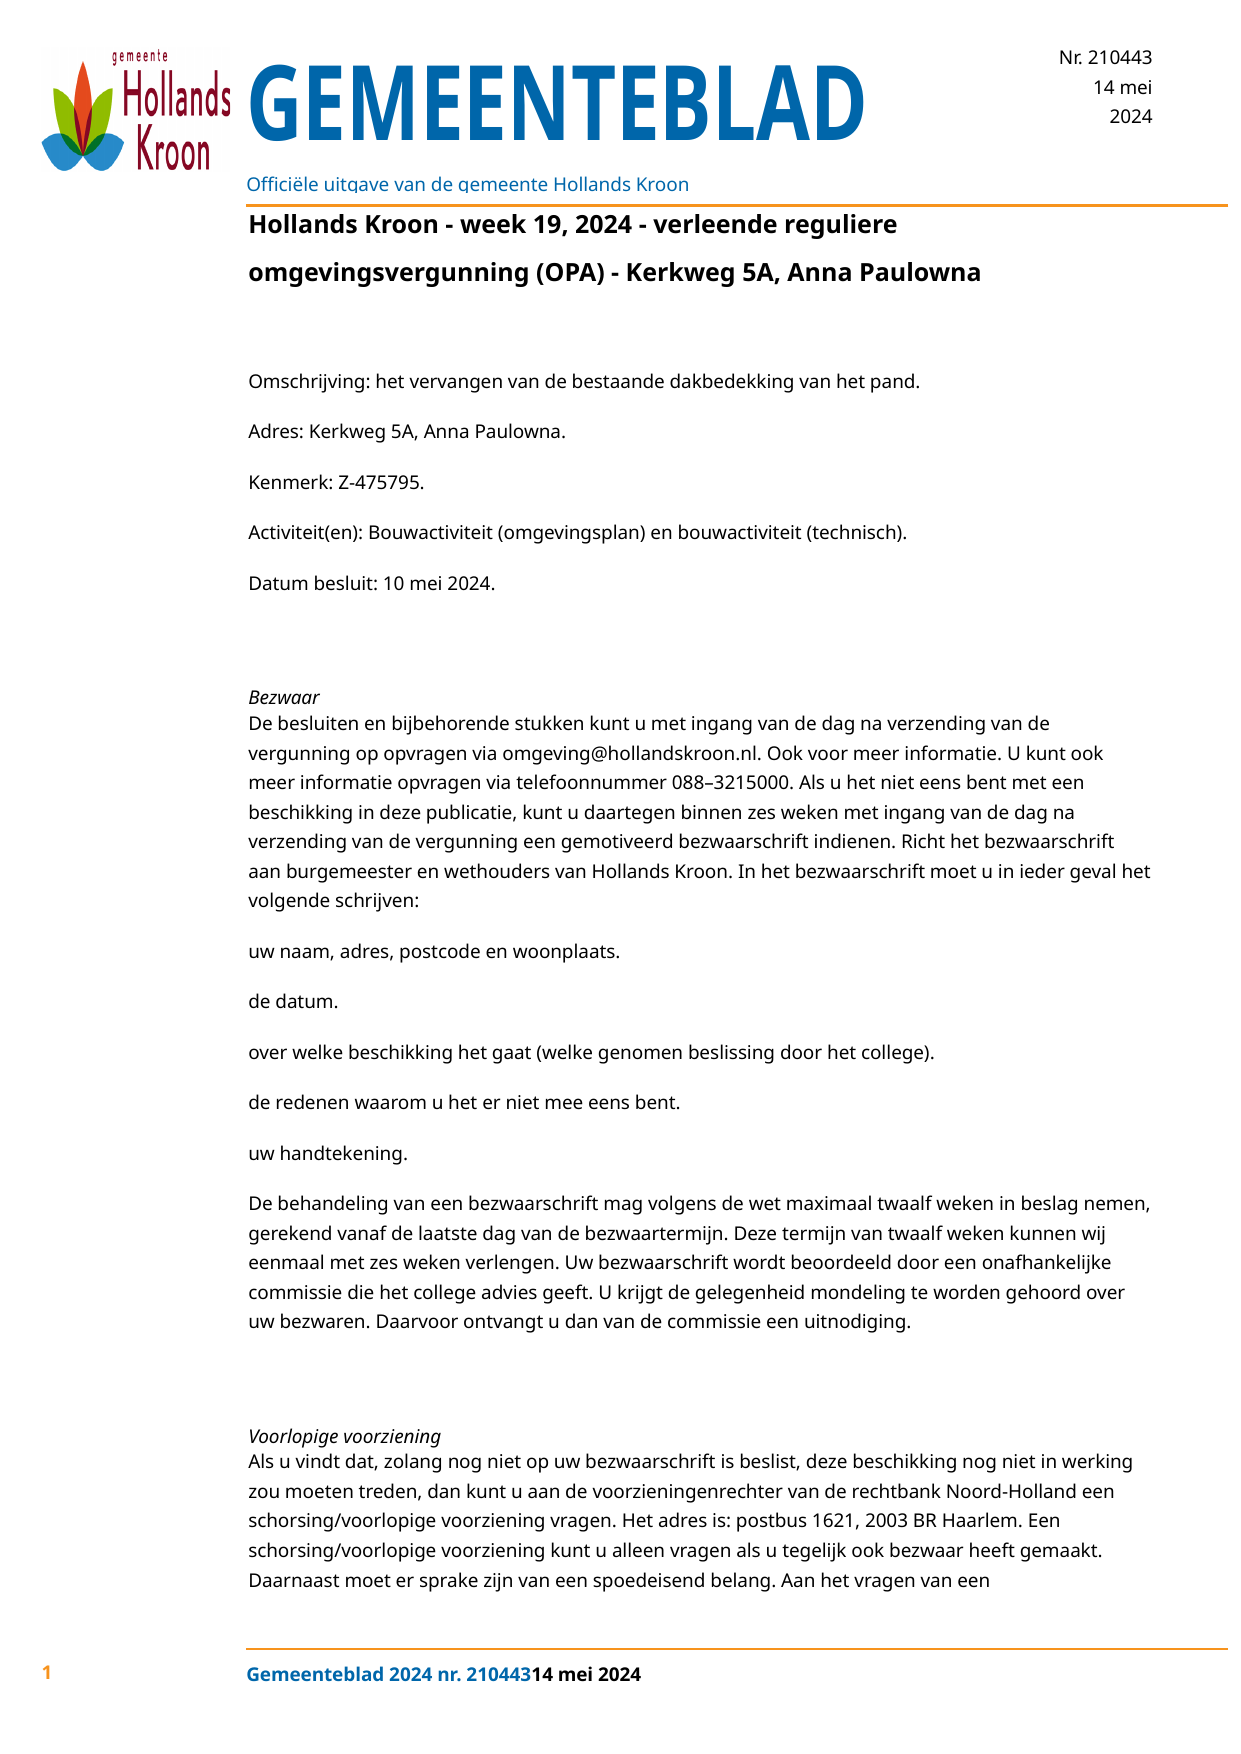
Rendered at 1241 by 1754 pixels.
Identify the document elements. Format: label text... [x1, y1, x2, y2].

text De behandeling van een bezwaarschrift mag volgens de wet maximaal twaalf weken in beslag nemen, gerekend vanaf de laatste dag van de bezwaartermijn. Deze termijn van twaalf weken kunnen wij eenmaal met zes weken verlengen. Uw bezwaarschrift wordt beoordeeld door een onafhankelijke commissie die het college advies geeft. U krijgt de gelegenheid mondeling te worden gehoord over uw bezwaren. Daarvoor ontvangt u dan van de commissie een uitnodiging. [248, 1190, 1152, 1334]
text Als u vindt dat, zolang nog niet op uw bezwaarschrift is beslist, deze beschikking nog niet in werking zou moeten treden, dan kunt u aan de voorzieningenrechter van de rechtbank Noord-Holland een schorsing/voorlopige voorziening vragen. Het adres is: postbus 1621, 2003 BR Haarlem. Een schorsing/voorlopige voorziening kunt u alleen vragen als u tegelijk ook bezwaar heeft gemaakt. Daarnaast moet er sprake zijn van een spoedeisend belang. Aan het vragen van een [248, 1448, 1152, 1593]
text Hollands Kroon - week 19, 2024 - verleende reguliere omgevingsvergunning (OPA) - Kerkweg 5A, Anna Paulowna [248, 207, 1152, 288]
text Omschrijving: het vervangen van de bestaande dakbedekking van het pand. [248, 368, 1152, 394]
text Activiteit(en): Bouwactiviteit (omgevingsplan) en bouwactiviteit (technisch). [248, 519, 1152, 545]
text Bezwaar [248, 684, 1152, 710]
picture [41, 47, 231, 172]
text Kenmerk: Z-475795. [248, 469, 1152, 495]
text Voorlopige voorziening [248, 1423, 1152, 1448]
text De besluiten en bijbehorende stukken kunt u met ingang van de dag na verzending van de vergunning op opvragen via omgeving@hollandskroon.nl. Ook voor meer informatie. U kunt ook meer informatie opvragen via telefoonnummer 088–3215000. Als u het niet eens bent met een beschikking in deze publicatie, kunt u daartegen binnen zes weken met ingang van de dag na verzending van de vergunning een gemotiveerd bezwaarschrift indienen. Richt het bezwaarschrift aan burgemeester en wethouders van Hollands Kroon. In het bezwaarschrift moet u in ieder geval het volgende schrijven: [248, 710, 1152, 913]
text uw naam, adres, postcode en woonplaats. [248, 938, 1152, 964]
text Datum besluit: 10 mei 2024. [248, 570, 1152, 596]
text de datum. [248, 988, 1152, 1014]
text Adres: Kerkweg 5A, Anna Paulowna. [248, 419, 1152, 444]
text uw handtekening. [248, 1140, 1152, 1165]
text over welke beschikking het gaat (welke genomen beslissing door het college). [248, 1039, 1152, 1064]
text de redenen waarom u het er niet mee eens bent. [248, 1089, 1152, 1115]
